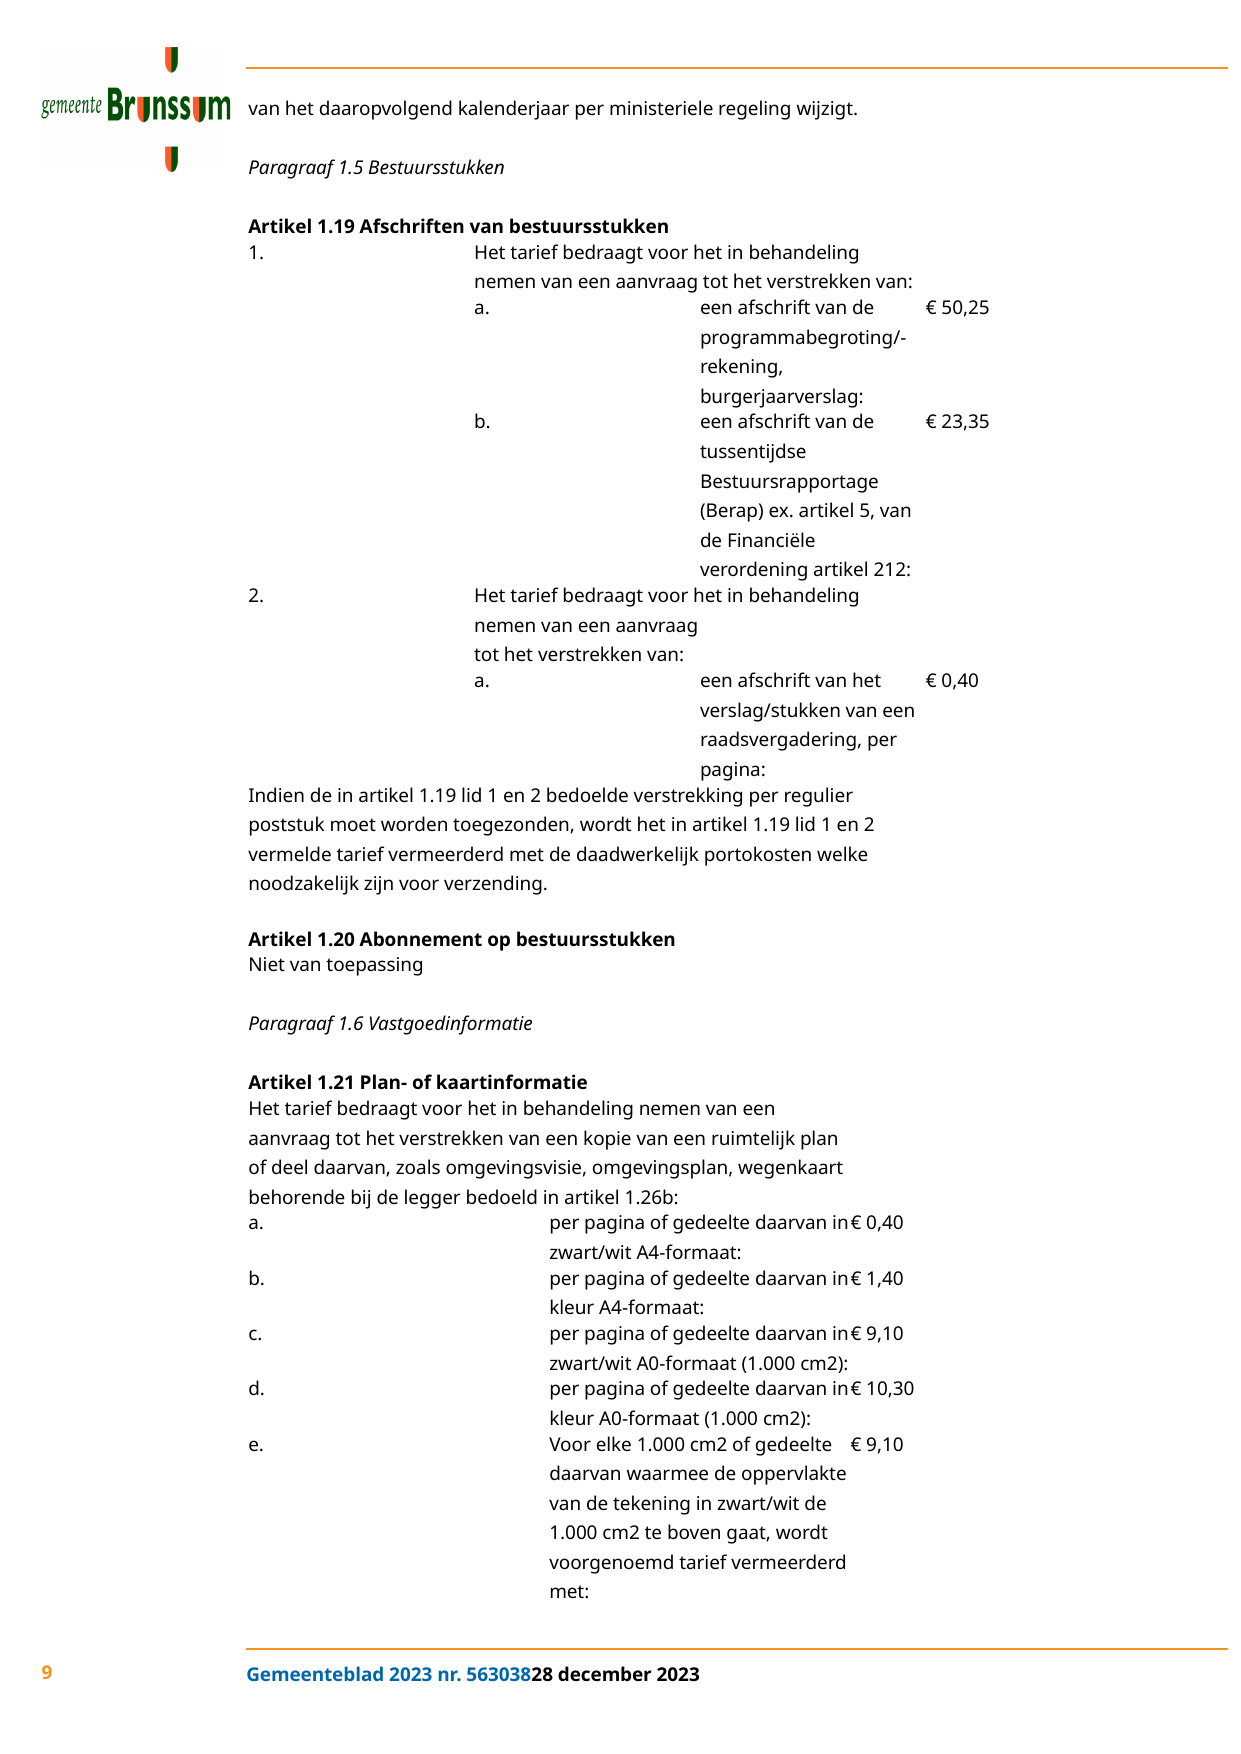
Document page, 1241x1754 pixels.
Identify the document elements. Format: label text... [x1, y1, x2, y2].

table_header [850, 1069, 1152, 1095]
table_cell Het tarief bedraagt voor het in behandeling nemen van een aanvraag tot het verstrekken van een kopie van een ruimtelijk plan of deel daarvan, zoals omgevingsvisie, omgevingsplan, wegenkaart behorende bij de legger bedoeld in artikel 1.26b: [248, 1095, 850, 1209]
table_cell 1. [248, 239, 474, 294]
text Paragraaf 1.5 Bestuursstukken [248, 154, 1152, 180]
picture [41, 47, 231, 172]
table_cell [926, 952, 1152, 977]
table_cell [248, 294, 474, 409]
table_cell [248, 409, 474, 582]
table_cell Niet van toepassing [248, 952, 926, 977]
table_header Artikel 1.21 Plan- of kaartinformatie [248, 1069, 850, 1095]
table_cell a. [474, 667, 700, 782]
table_cell Het tarief bedraagt voor het in behandeling nemen van een aanvraag tot het verstrekken van: [474, 239, 926, 294]
table_cell € 9,10 [850, 1320, 1152, 1376]
table_cell e. [248, 1431, 549, 1604]
table_cell € 0,40 [926, 667, 1152, 782]
table_cell a. [248, 1210, 549, 1265]
table_cell d. [248, 1376, 549, 1431]
table_header Artikel 1.19 Afschriften van bestuursstukken [248, 213, 926, 239]
table_cell [926, 782, 1152, 896]
table_cell [926, 583, 1152, 667]
table_cell € 10,30 [850, 1376, 1152, 1431]
table_cell een afschrift van de programmabegroting/-rekening, burgerjaarverslag: [700, 294, 926, 409]
table_cell [248, 667, 474, 782]
table_cell per pagina of gedeelte daarvan in zwart/wit A4-formaat: [549, 1210, 850, 1265]
text Paragraaf 1.6 Vastgoedinformatie [248, 1010, 1152, 1036]
text van het daaropvolgend kalenderjaar per ministeriele regeling wijzigt. [248, 95, 1152, 121]
table_cell Artikel 1.20 Abonnement op bestuursstukken [248, 896, 926, 952]
table_cell 2. [248, 583, 474, 667]
table_cell € 9,10 [850, 1431, 1152, 1604]
table_cell per pagina of gedeelte daarvan in zwart/wit A0-formaat (1.000 cm2): [549, 1320, 850, 1376]
table_cell Voor elke 1.000 cm2 of gedeelte daarvan waarmee de oppervlakte van de tekening in zwart/wit de 1.000 cm2 te boven gaat, wordt voorgenoemd tarief vermeerderd met: [549, 1431, 850, 1604]
table_cell [926, 896, 1152, 952]
table_cell b. [248, 1265, 549, 1320]
table_cell per pagina of gedeelte daarvan in kleur A4-formaat: [549, 1265, 850, 1320]
table_cell een afschrift van de tussentijdse Bestuursrapportage (Berap) ex. artikel 5, van de Financiële verordening artikel 212: [700, 409, 926, 582]
table_cell b. [474, 409, 700, 582]
table_cell € 50,25 [926, 294, 1152, 409]
table_cell [926, 239, 1152, 294]
table_cell € 1,40 [850, 1265, 1152, 1320]
table_cell € 23,35 [926, 409, 1152, 582]
table_cell a. [474, 294, 700, 409]
table_cell per pagina of gedeelte daarvan in kleur A0-formaat (1.000 cm2): [549, 1376, 850, 1431]
table_cell c. [248, 1320, 549, 1376]
table_cell Indien de in artikel 1.19 lid 1 en 2 bedoelde verstrekking per regulier poststuk moet worden toegezonden, wordt het in artikel 1.19 lid 1 en 2 vermelde tarief vermeerderd met de daadwerkelijk portokosten welke noodzakelijk zijn voor verzending. [248, 782, 926, 896]
table_header [926, 213, 1152, 239]
table_cell een afschrift van het verslag/stukken van een raadsvergadering, per pagina: [700, 667, 926, 782]
table_cell [850, 1095, 1152, 1209]
table_cell € 0,40 [850, 1210, 1152, 1265]
table_cell Het tarief bedraagt voor het in behandeling nemen van een aanvraag tot het verstrekken van: [474, 583, 926, 667]
